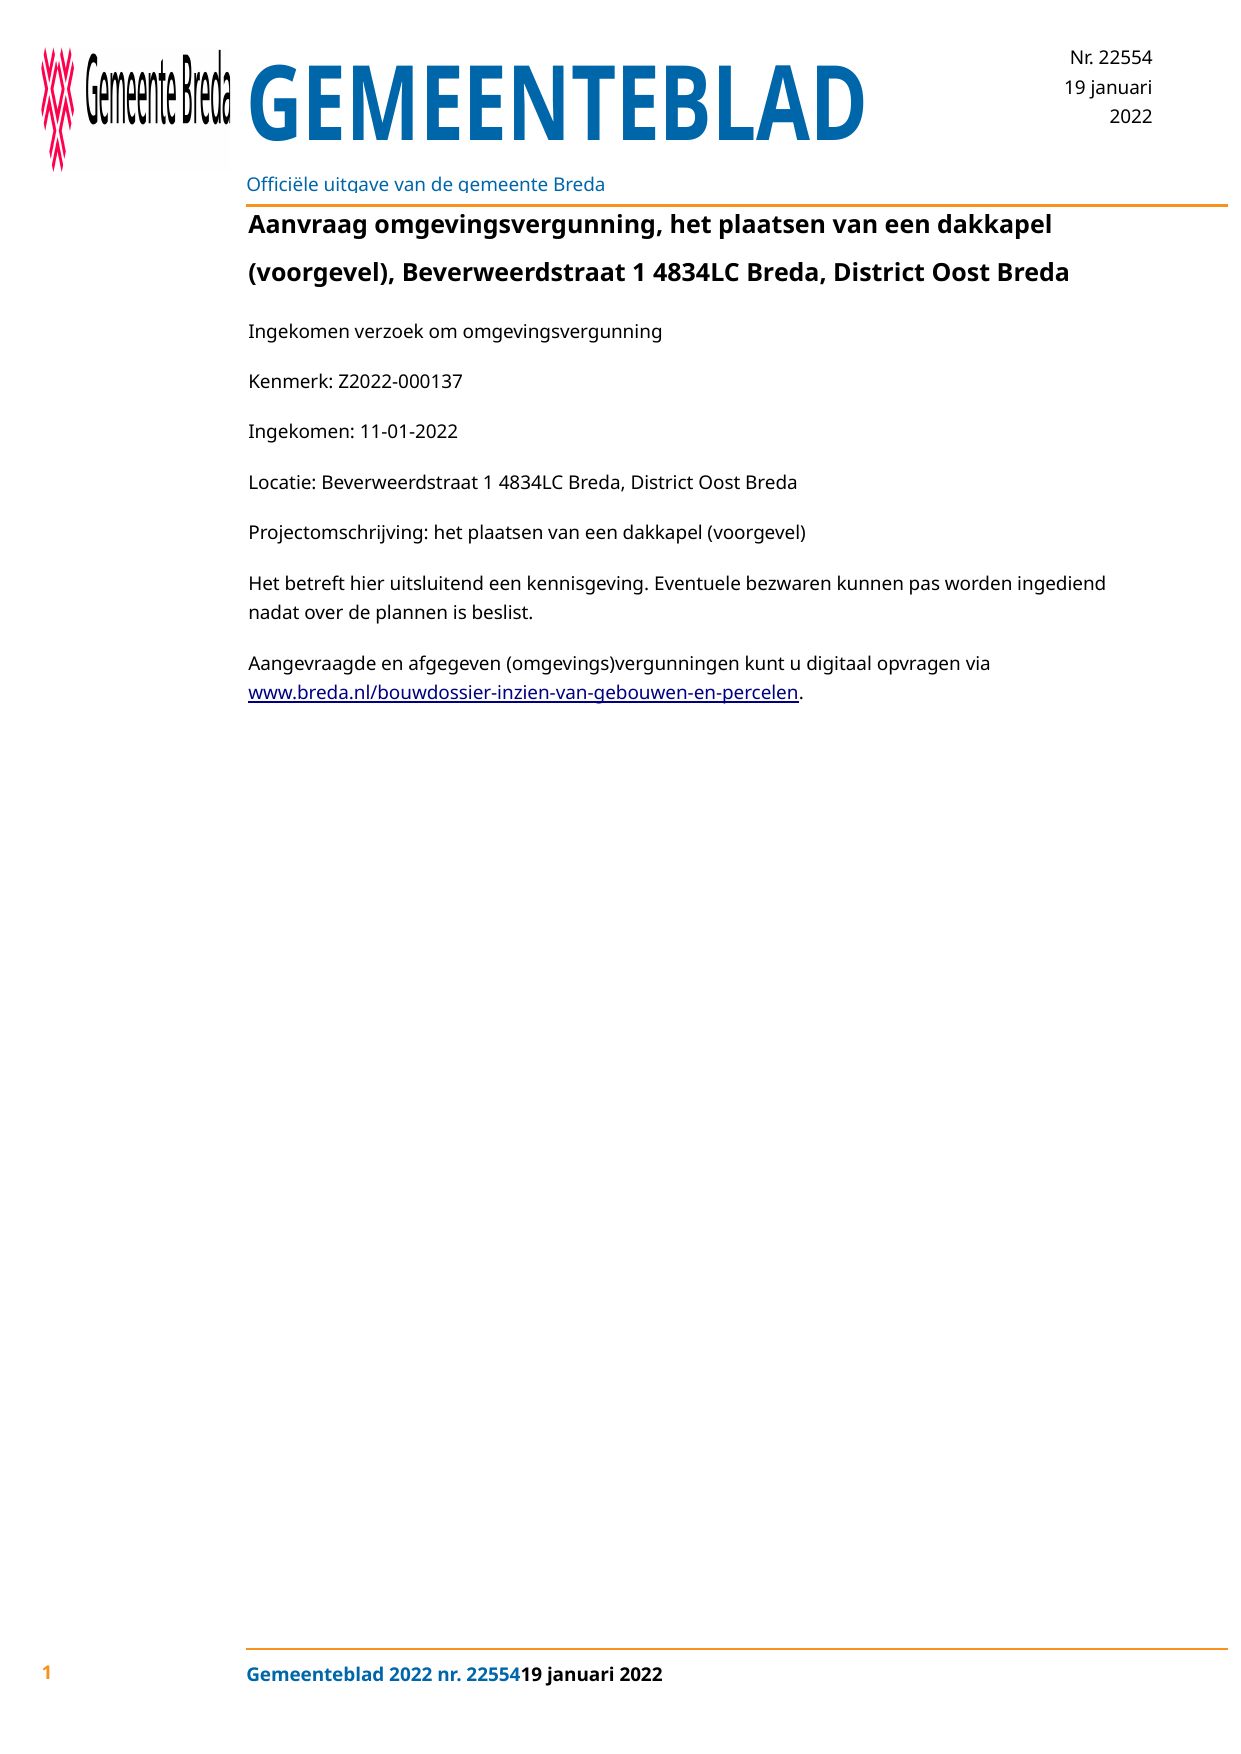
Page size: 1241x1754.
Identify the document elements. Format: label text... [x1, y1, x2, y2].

text Kenmerk: Z2022-000137 [248, 368, 1152, 394]
text Projectomschrijving: het plaatsen van een dakkapel (voorgevel) [248, 519, 1152, 545]
text Ingekomen verzoek om omgevingsvergunning [248, 318, 1152, 344]
text Locatie: Beverweerdstraat 1 4834LC Breda, District Oost Breda [248, 469, 1152, 495]
text Het betreft hier uitsluitend een kennisgeving. Eventuele bezwaren kunnen pas worden ingediend nadat over de plannen is beslist. [248, 570, 1152, 625]
picture [41, 47, 231, 172]
text Aangevraagde en afgegeven (omgevings)vergunningen kunt u digitaal opvragen via www.breda.nl/bouwdossier-inzien-van-gebouwen-en-percelen. [248, 650, 1152, 705]
text Aanvraag omgevingsvergunning, het plaatsen van een dakkapel (voorgevel), Beverweerdstraat 1 4834LC Breda, District Oost Breda [248, 207, 1152, 288]
text Ingekomen: 11-01-2022 [248, 419, 1152, 444]
